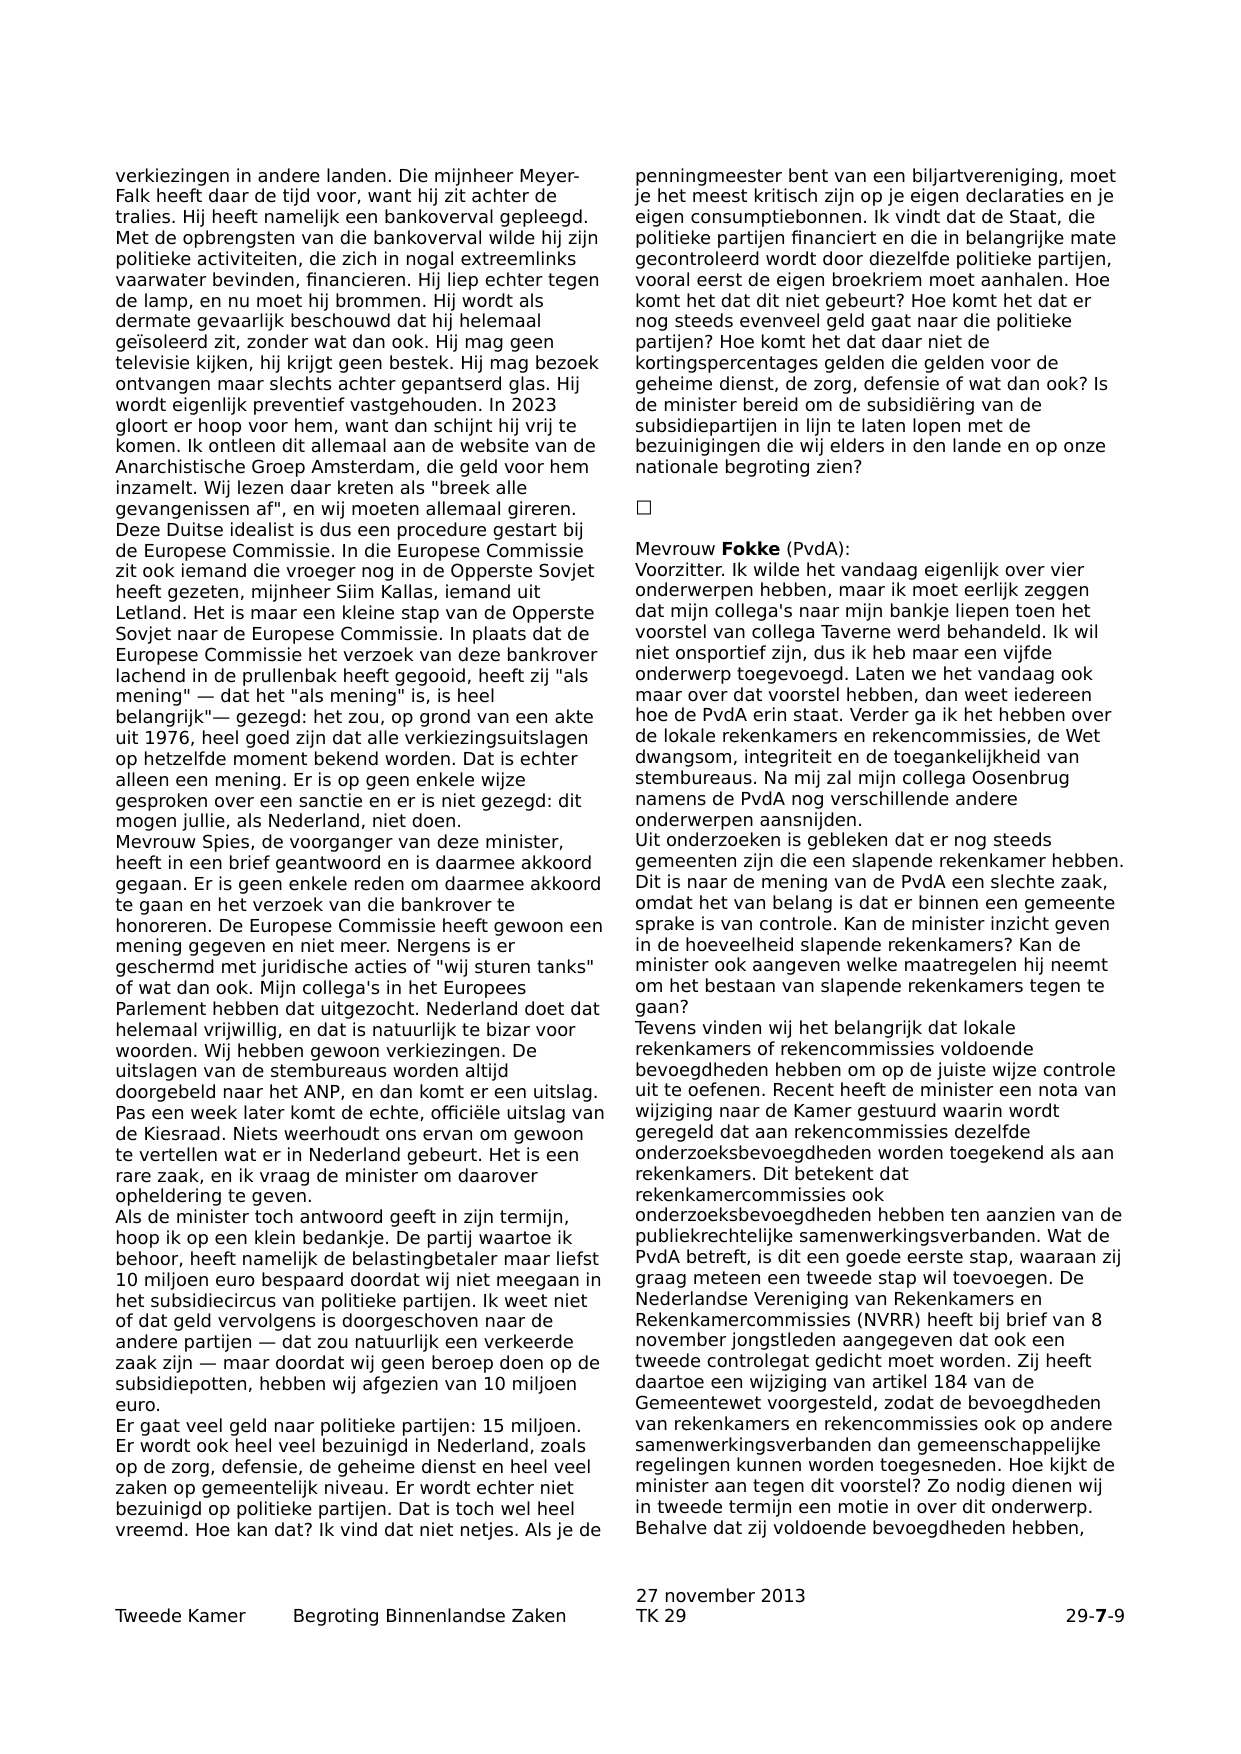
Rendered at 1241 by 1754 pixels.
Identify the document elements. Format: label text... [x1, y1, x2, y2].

text penningmeester bent van een biljartvereniging, moet je het meest kritisch zijn op je eigen declaraties en je eigen consumptiebonnen. Ik vindt dat de Staat, die politieke partijen financiert en die in belangrijke mate gecontroleerd wordt door diezelfde politieke partijen, vooral eerst de eigen broekriem moet aanhalen. Hoe komt het dat dit niet gebeurt? Hoe komt het dat er nog steeds evenveel geld gaat naar die politieke partijen? Hoe komt het dat daar niet de kortingspercentages gelden die gelden voor de geheime dienst, de zorg, defensie of wat dan ook? Is de minister bereid om de subsidiëring van de subsidiepartijen in lijn te laten lopen met de bezuinigingen die wij elders in den lande en op onze nationale begroting zien? [635, 165, 1125, 478]
text Deze Duitse idealist is dus een procedure gestart bij de Europese Commissie. In die Europese Commissie zit ook iemand die vroeger nog in de Opperste Sovjet heeft gezeten, mijnheer Siim Kallas, iemand uit Letland. Het is maar een kleine stap van de Opperste Sovjet naar de Europese Commissie. In plaats dat de Europese Commissie het verzoek van deze bankrover lachend in de prullenbak heeft gegooid, heeft zij "als mening" — dat het "als mening" is, is heel belangrijk"— gezegd: het zou, op grond van een akte uit 1976, heel goed zijn dat alle verkiezingsuitslagen op hetzelfde moment bekend worden. Dat is echter alleen een mening. Er is op geen enkele wijze gesproken over een sanctie en er is niet gezegd: dit mogen jullie, als Nederland, niet doen. [115, 519, 605, 832]
text Er gaat veel geld naar politieke partijen: 15 miljoen. Er wordt ook heel veel bezuinigd in Nederland, zoals op de zorg, defensie, de geheime dienst en heel veel zaken op gemeentelijk niveau. Er wordt echter niet bezuinigd op politieke partijen. Dat is toch wel heel vreemd. Hoe kan dat? Ik vind dat niet netjes. Als je de [115, 1415, 605, 1540]
text Als de minister toch antwoord geeft in zijn termijn, hoop ik op een klein bedankje. De partij waartoe ik behoor, heeft namelijk de belastingbetaler maar liefst 10 miljoen euro bespaard doordat wij niet meegaan in het subsidiecircus van politieke partijen. Ik weet niet of dat geld vervolgens is doorgeschoven naar de andere partijen — dat zou natuurlijk een verkeerde zaak zijn — maar doordat wij geen beroep doen op de subsidiepotten, hebben wij afgezien van 10 miljoen euro. [115, 1207, 605, 1415]
text Mevrouw Fokke (PvdA): [635, 538, 1125, 559]
text Voorzitter. Ik wilde het vandaag eigenlijk over vier onderwerpen hebben, maar ik moet eerlijk zeggen dat mijn collega's naar mijn bankje liepen toen het voorstel van collega Taverne werd behandeld. Ik wil niet onsportief zijn, dus ik heb maar een vijfde onderwerp toegevoegd. Laten we het vandaag ook maar over dat voorstel hebben, dan weet iedereen hoe de PvdA erin staat. Verder ga ik het hebben over de lokale rekenkamers en rekencommissies, de Wet dwangsom, integriteit en de toegankelijkheid van stembureaus. Na mij zal mijn collega Oosenbrug namens de PvdA nog verschillende andere onderwerpen aansnijden. [635, 559, 1125, 830]
text Uit onderzoeken is gebleken dat er nog steeds gemeenten zijn die een slapende rekenkamer hebben. Dit is naar de mening van de PvdA een slechte zaak, omdat het van belang is dat er binnen een gemeente sprake is van controle. Kan de minister inzicht geven in de hoeveelheid slapende rekenkamers? Kan de minister ook aangeven welke maatregelen hij neemt om het bestaan van slapende rekenkamers tegen te gaan? [635, 830, 1125, 1018]
text Mevrouw Spies, de voorganger van deze minister, heeft in een brief geantwoord en is daarmee akkoord gegaan. Er is geen enkele reden om daarmee akkoord te gaan en het verzoek van die bankrover te honoreren. De Europese Commissie heeft gewoon een mening gegeven en niet meer. Nergens is er geschermd met juridische acties of "wij sturen tanks" of wat dan ook. Mijn collega's in het Europees Parlement hebben dat uitgezocht. Nederland doet dat helemaal vrijwillig, en dat is natuurlijk te bizar voor woorden. Wij hebben gewoon verkiezingen. De uitslagen van de stembureaus worden altijd doorgebeld naar het ANP, en dan komt er een uitslag. Pas een week later komt de echte, officiële uitslag van de Kiesraad. Niets weerhoudt ons ervan om gewoon te vertellen wat er in Nederland gebeurt. Het is een rare zaak, en ik vraag de minister om daarover opheldering te geven. [115, 832, 605, 1207]
text Behalve dat zij voldoende bevoegdheden hebben, [635, 1518, 1125, 1538]
text Tevens vinden wij het belangrijk dat lokale rekenkamers of rekencommissies voldoende bevoegdheden hebben om op de juiste wijze controle uit te oefenen. Recent heeft de minister een nota van wijziging naar de Kamer gestuurd waarin wordt geregeld dat aan rekencommissies dezelfde onderzoeksbevoegdheden worden toegekend als aan rekenkamers. Dit betekent dat rekenkamercommissies ook onderzoeksbevoegdheden hebben ten aanzien van de publiekrechtelijke samenwerkingsverbanden. Wat de PvdA betreft, is dit een goede eerste stap, waaraan zij graag meteen een tweede stap wil toevoegen. De Nederlandse Vereniging van Rekenkamers en Rekenkamercommissies (NVRR) heeft bij brief van 8 november jongstleden aangegeven dat ook een tweede controlegat gedicht moet worden. Zij heeft daartoe een wijziging van artikel 184 van de Gemeentewet voorgesteld, zodat de bevoegdheden van rekenkamers en rekencommissies ook op andere samenwerkingsverbanden dan gemeenschappelijke regelingen kunnen worden toegesneden. Hoe kijkt de minister aan tegen dit voorstel? Zo nodig dienen wij in tweede termijn een motie in over dit onderwerp. [635, 1018, 1125, 1518]
text ⬜ [635, 498, 1125, 518]
text verkiezingen in andere landen. Die mijnheer Meyer-Falk heeft daar de tijd voor, want hij zit achter de tralies. Hij heeft namelijk een bankoverval gepleegd. Met de opbrengsten van die bankoverval wilde hij zijn politieke activiteiten, die zich in nogal extreemlinks vaarwater bevinden, financieren. Hij liep echter tegen de lamp, en nu moet hij brommen. Hij wordt als dermate gevaarlijk beschouwd dat hij helemaal geïsoleerd zit, zonder wat dan ook. Hij mag geen televisie kijken, hij krijgt geen bestek. Hij mag bezoek ontvangen maar slechts achter gepantserd glas. Hij wordt eigenlijk preventief vastgehouden. In 2023 gloort er hoop voor hem, want dan schijnt hij vrij te komen. Ik ontleen dit allemaal aan de website van de Anarchistische Groep Amsterdam, die geld voor hem inzamelt. Wij lezen daar kreten als "breek alle gevangenissen af", en wij moeten allemaal gireren. [115, 165, 605, 519]
